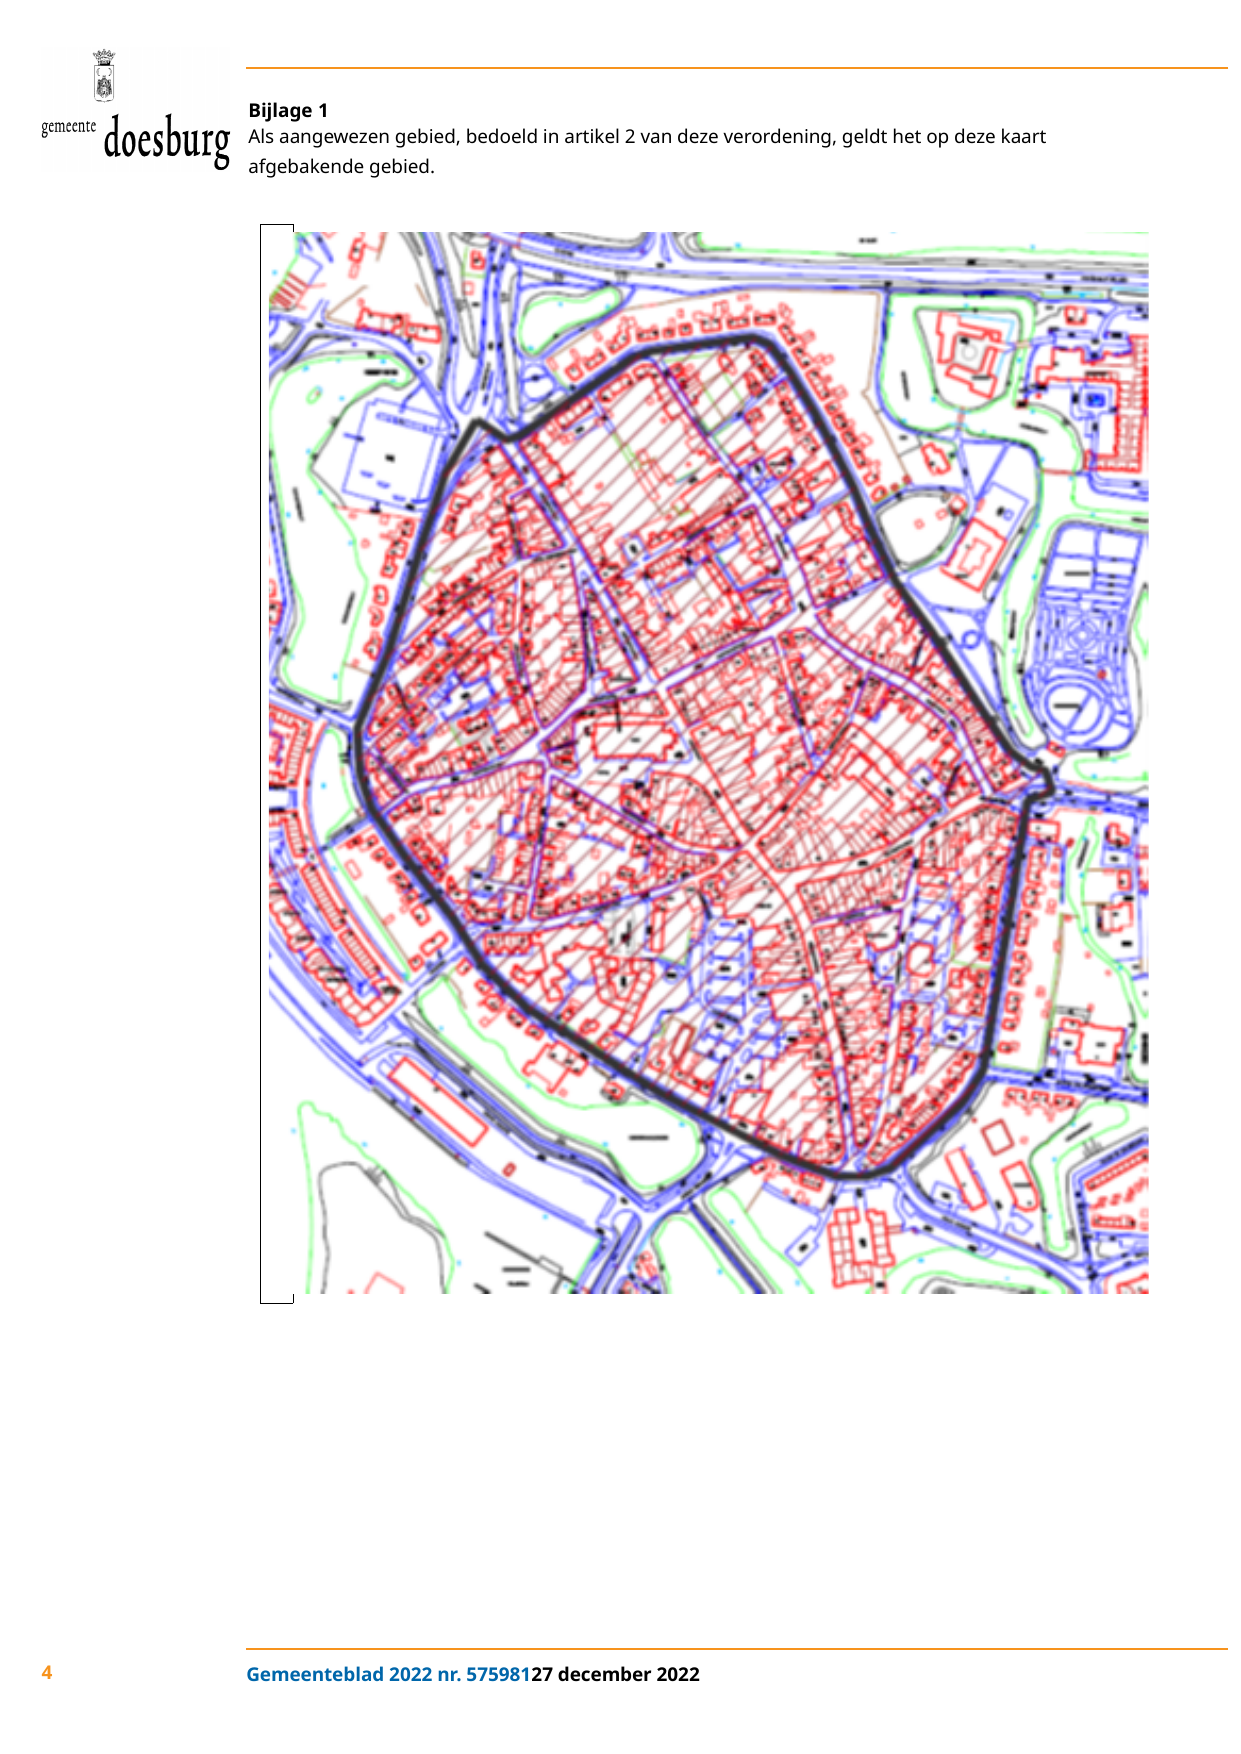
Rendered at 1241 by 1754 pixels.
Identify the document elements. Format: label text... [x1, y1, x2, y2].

text Bijlage 1 [248, 95, 1152, 123]
text Als aangewezen gebied, bedoeld in artikel 2 van deze verordening, geldt het op deze kaart afgebakende gebied. [248, 123, 1152, 179]
picture [268, 232, 1149, 1294]
picture [41, 47, 231, 172]
